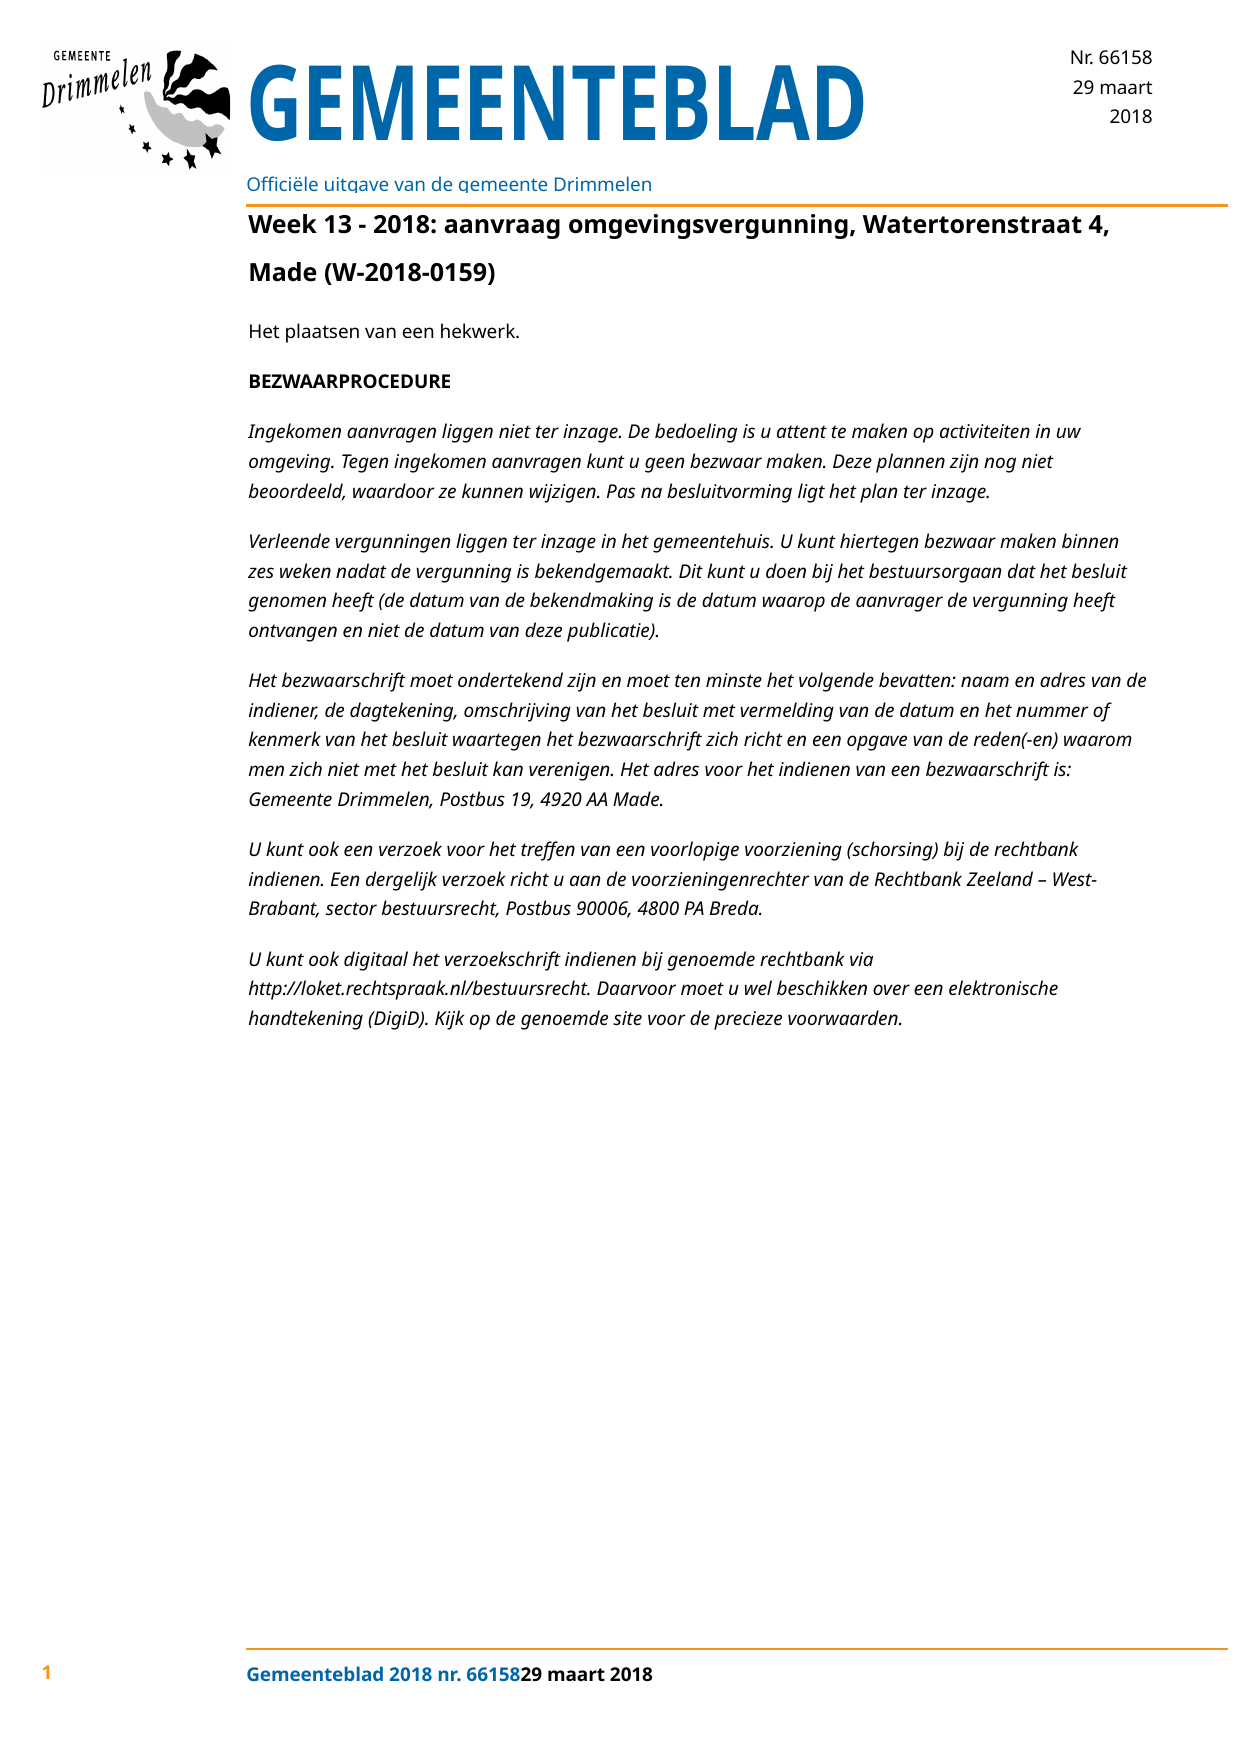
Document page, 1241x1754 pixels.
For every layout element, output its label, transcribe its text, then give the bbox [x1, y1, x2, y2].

text BEZWAARPROCEDURE [248, 368, 1152, 394]
text U kunt ook een verzoek voor het treffen van een voorlopige voorziening (schorsing) bij de rechtbank indienen. Een dergelijk verzoek richt u aan de voorzieningenrechter van de Rechtbank Zeeland – West-Brabant, sector bestuursrecht, Postbus 90006, 4800 PA Breda. [248, 836, 1152, 921]
text U kunt ook digitaal het verzoekschrift indienen bij genoemde rechtbank via http://loket.rechtspraak.nl/bestuursrecht. Daarvoor moet u wel beschikken over een elektronische handtekening (DigiD). Kijk op de genoemde site voor de precieze voorwaarden. [248, 946, 1152, 1031]
text Week 13 - 2018: aanvraag omgevingsvergunning, Watertorenstraat 4, Made (W-2018-0159) [248, 207, 1152, 288]
text Ingekomen aanvragen liggen niet ter inzage. De bedoeling is u attent te maken op activiteiten in uw omgeving. Tegen ingekomen aanvragen kunt u geen bezwaar maken. Deze plannen zijn nog niet beoordeeld, waardoor ze kunnen wijzigen. Pas na besluitvorming ligt het plan ter inzage. [248, 419, 1152, 504]
text Verleende vergunningen liggen ter inzage in het gemeentehuis. U kunt hiertegen bezwaar maken binnen zes weken nadat de vergunning is bekendgemaakt. Dit kunt u doen bij het bestuursorgaan dat het besluit genomen heeft (de datum van de bekendmaking is de datum waarop de aanvrager de vergunning heeft ontvangen en niet de datum van deze publicatie). [248, 528, 1152, 643]
text Het plaatsen van een hekwerk. [248, 318, 1152, 344]
text Het bezwaarschrift moet ondertekend zijn en moet ten minste het volgende bevatten: naam en adres van de indiener, de dagtekening, omschrijving van het besluit met vermelding van de datum en het nummer of kenmerk van het besluit waartegen het bezwaarschrift zich richt en een opgave van de reden(-en) waarom men zich niet met het besluit kan verenigen. Het adres voor het indienen van een bezwaarschrift is: Gemeente Drimmelen, Postbus 19, 4920 AA Made. [248, 667, 1152, 812]
picture [41, 47, 231, 172]
